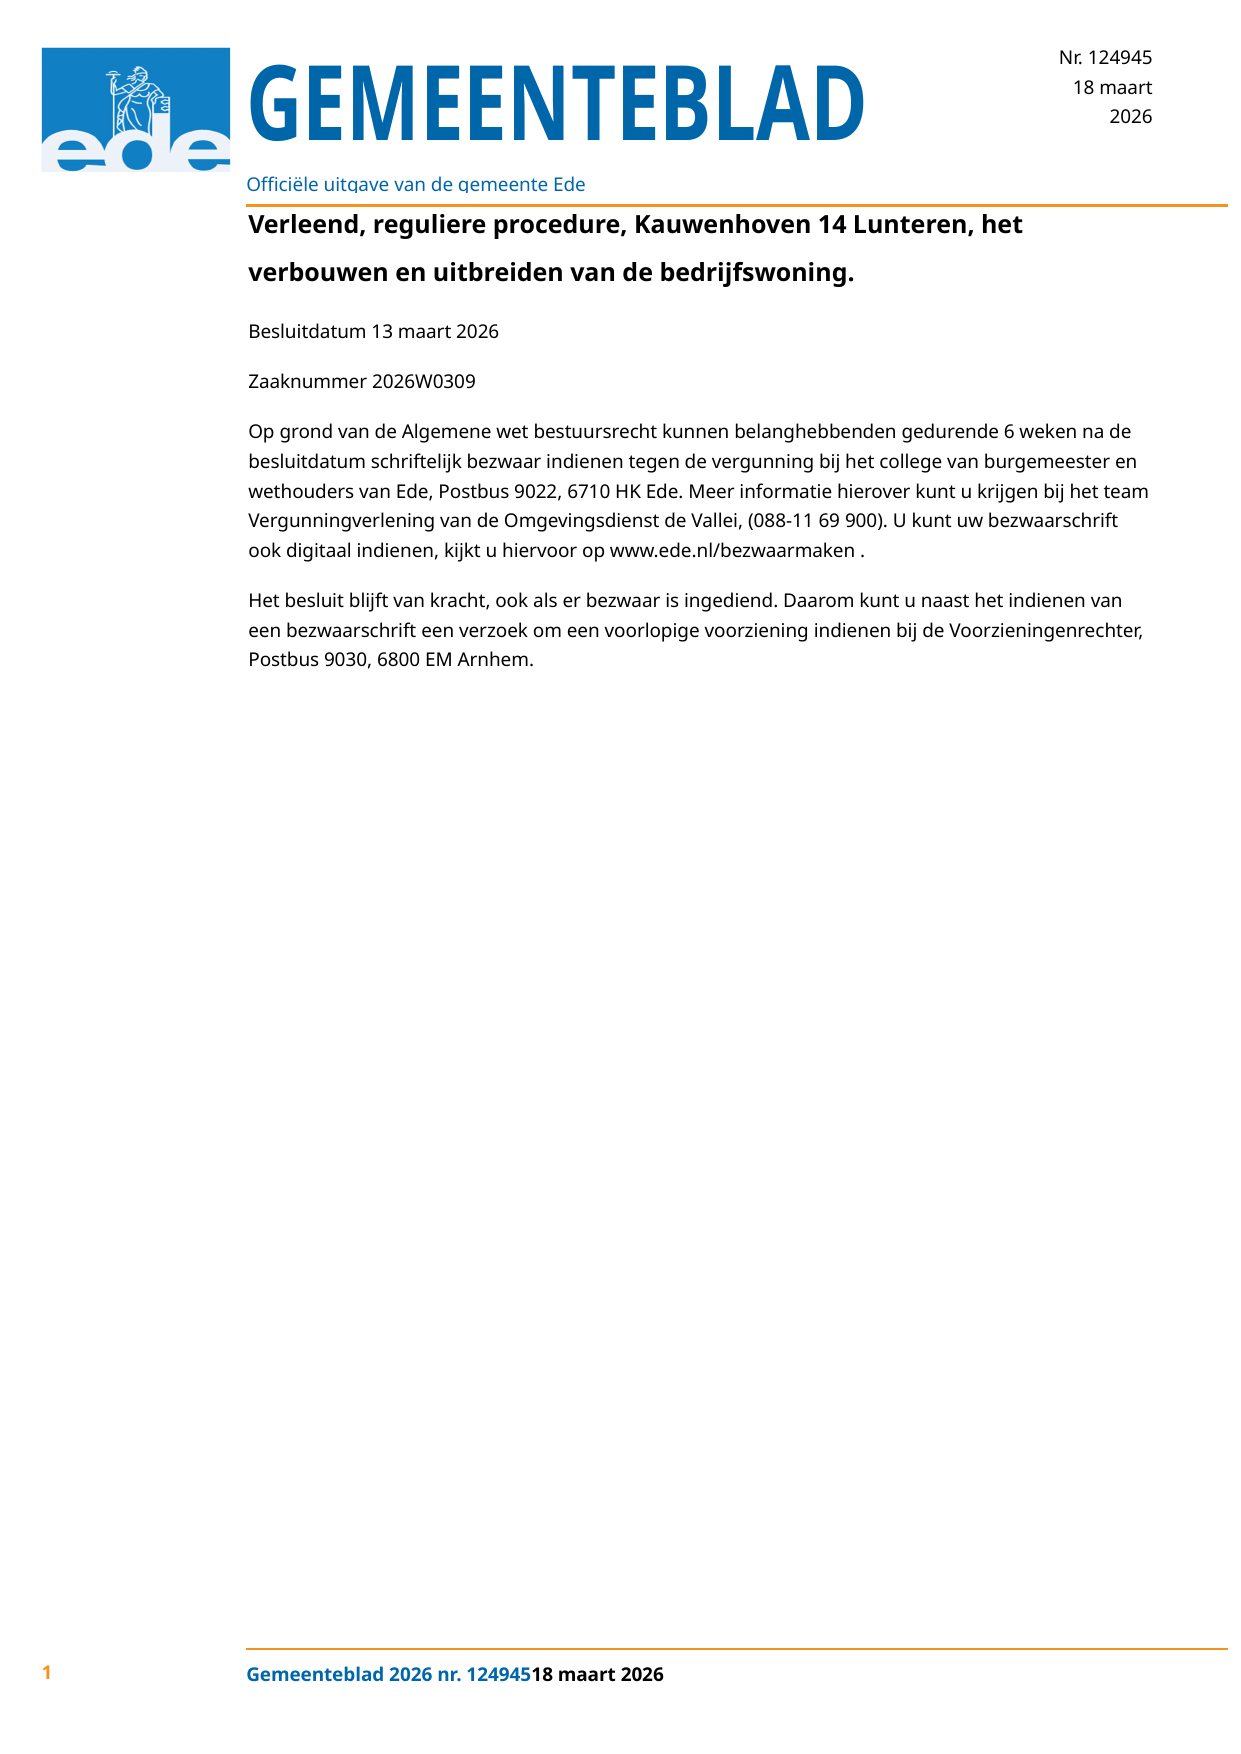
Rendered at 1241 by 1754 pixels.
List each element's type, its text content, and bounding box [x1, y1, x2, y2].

text Het besluit blijft van kracht, ook als er bezwaar is ingediend. Daarom kunt u naast het indienen van een bezwaarschrift een verzoek om een voorlopige voorziening indienen bij de Voorzieningenrechter, Postbus 9030, 6800 EM Arnhem. [248, 587, 1152, 672]
text Besluitdatum 13 maart 2026 [248, 318, 1152, 344]
text Op grond van de Algemene wet bestuursrecht kunnen belanghebbenden gedurende 6 weken na de besluitdatum schriftelijk bezwaar indienen tegen de vergunning bij het college van burgemeester en wethouders van Ede, Postbus 9022, 6710 HK Ede. Meer informatie hierover kunt u krijgen bij het team Vergunningverlening van de Omgevingsdienst de Vallei, (088-11 69 900). U kunt uw bezwaarschrift ook digitaal indienen, kijkt u hiervoor op www.ede.nl/bezwaarmaken . [248, 419, 1152, 563]
picture [41, 47, 231, 172]
text Verleend, reguliere procedure, Kauwenhoven 14 Lunteren, het verbouwen en uitbreiden van de bedrijfswoning. [248, 207, 1152, 288]
text Zaaknummer 2026W0309 [248, 368, 1152, 394]
